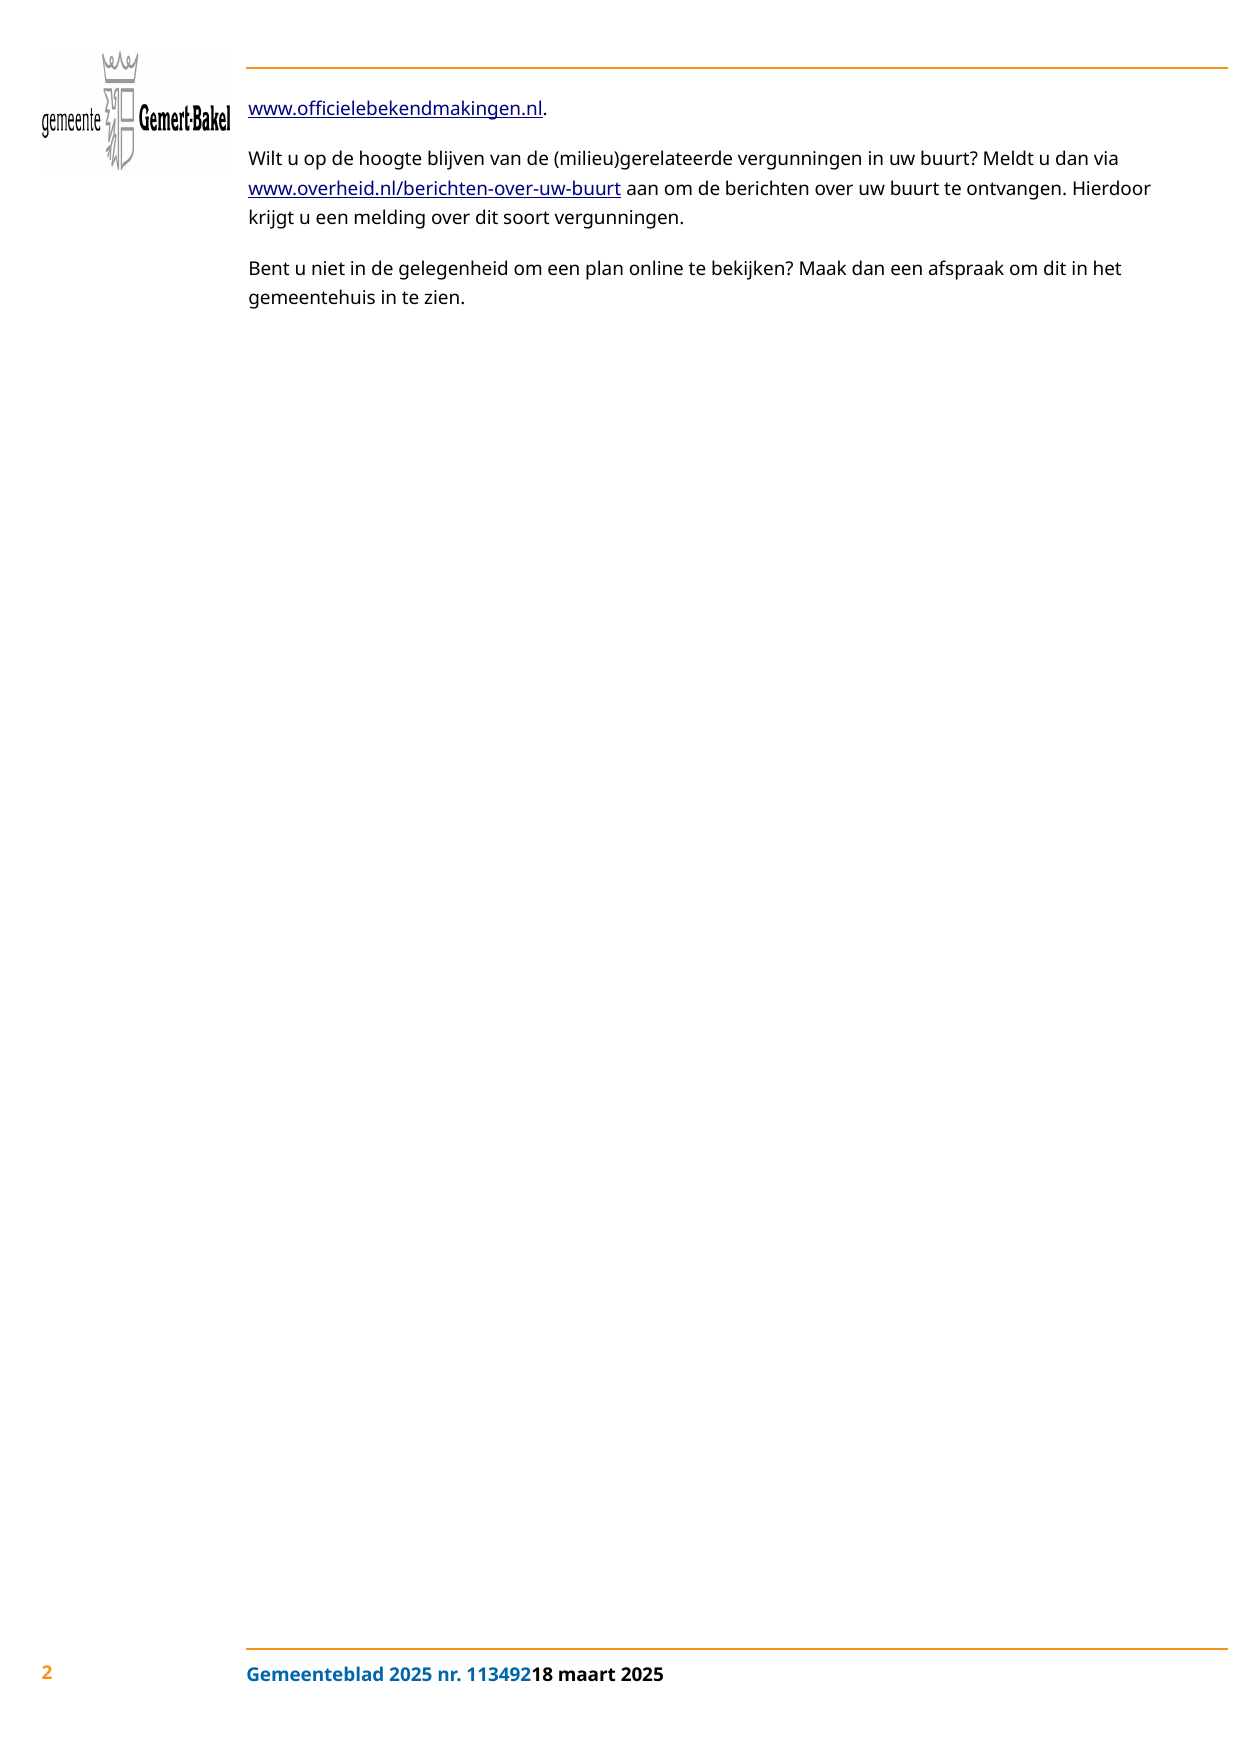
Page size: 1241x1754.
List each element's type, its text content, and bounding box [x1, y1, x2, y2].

text Wilt u op de hoogte blijven van de (milieu)gerelateerde vergunningen in uw buurt? Meldt u dan via www.overheid.nl/berichten-over-uw-buurt aan om de berichten over uw buurt te ontvangen. Hierdoor krijgt u een melding over dit soort vergunningen. [248, 145, 1152, 230]
text Bent u niet in de gelegenheid om een plan online te bekijken? Maak dan een afspraak om dit in het gemeentehuis in te zien. [248, 255, 1152, 310]
text www.officielebekendmakingen.nl. [248, 95, 1152, 121]
picture [41, 47, 231, 172]
